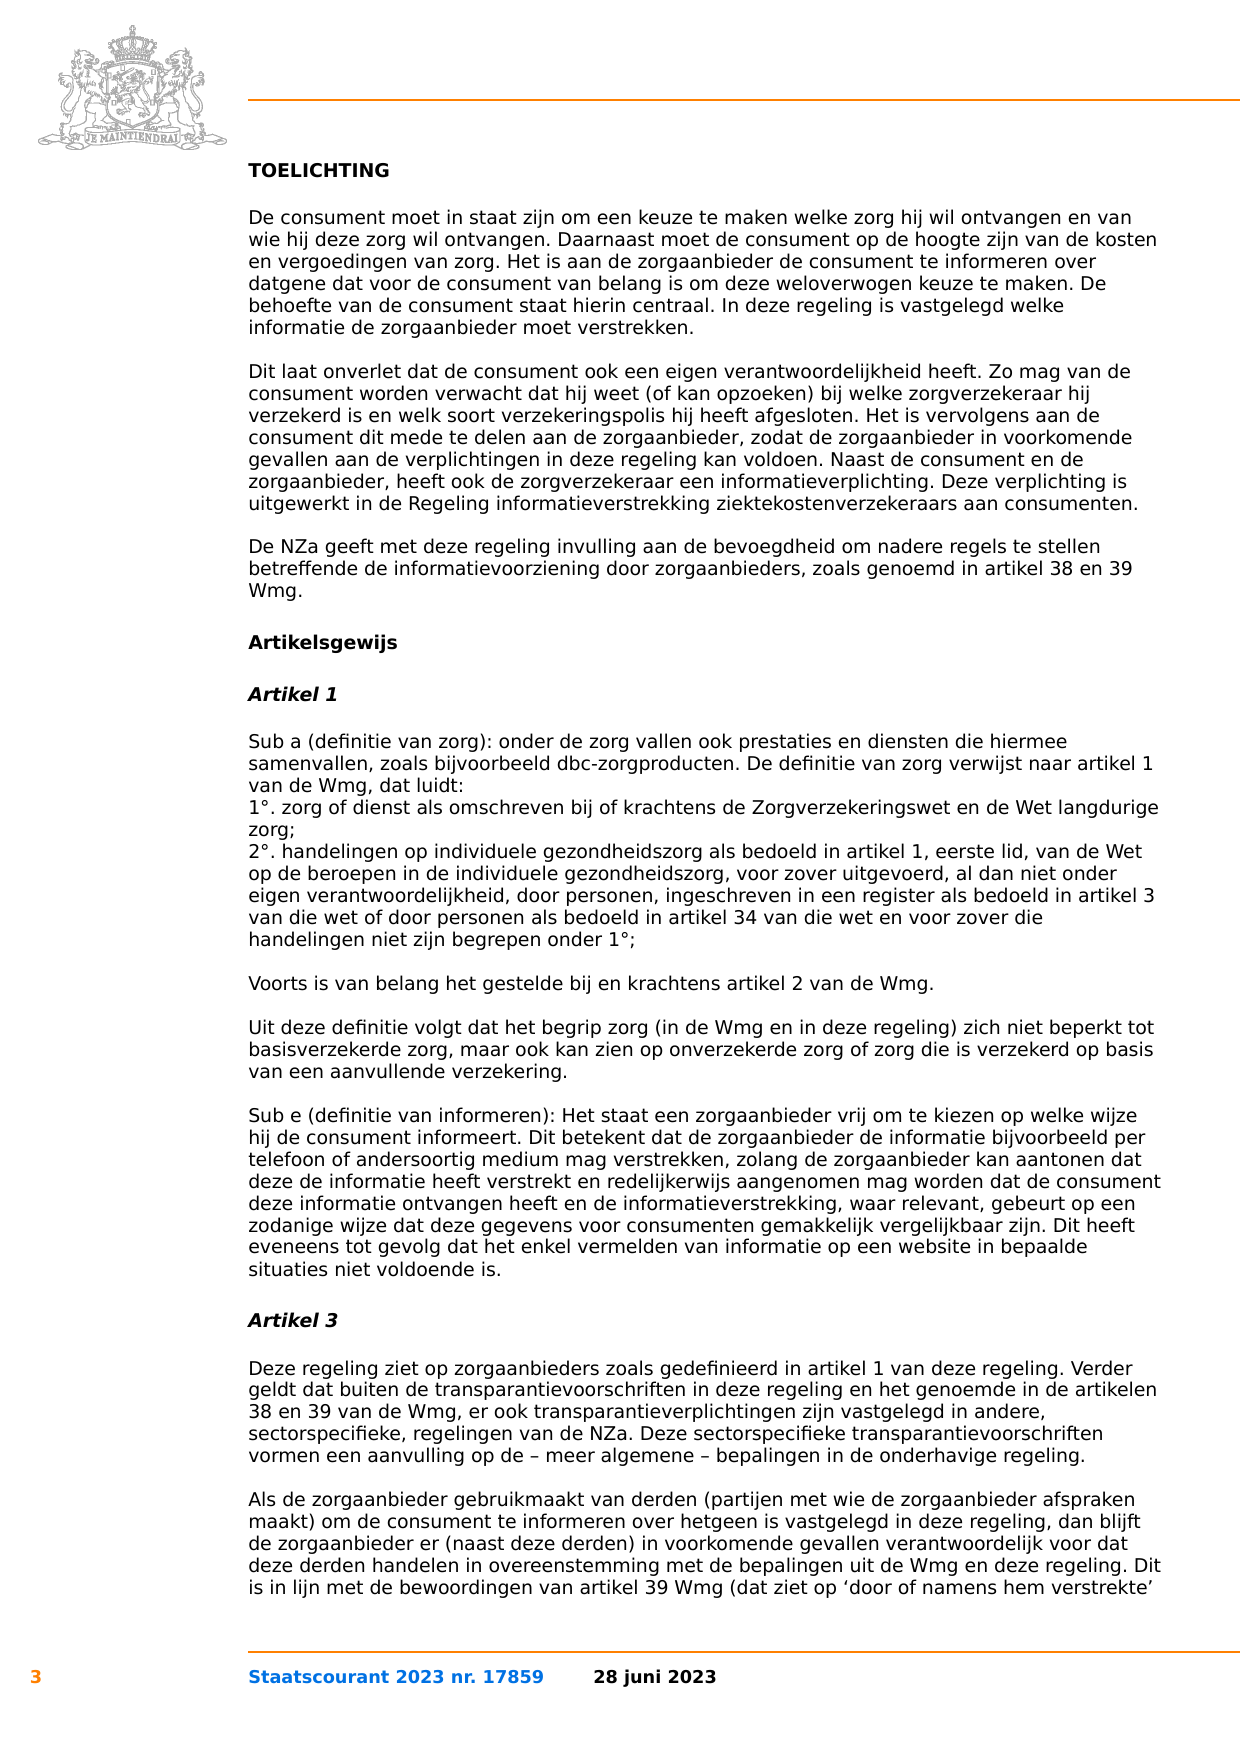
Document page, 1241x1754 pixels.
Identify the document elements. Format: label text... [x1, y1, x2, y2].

text Dit laat onverlet dat de consument ook een eigen verantwoordelijkheid heeft. Zo mag van de consument worden verwacht dat hij weet (of kan opzoeken) bij welke zorgverzekeraar hij verzekerd is en welk soort verzekeringspolis hij heeft afgesloten. Het is vervolgens aan de consument dit mede te delen aan de zorgaanbieder, zodat de zorgaanbieder in voorkomende gevallen aan de verplichtingen in deze regeling kan voldoen. Naast de consument en de zorgaanbieder, heeft ook de zorgverzekeraar een informatieverplichting. Deze verplichting is uitgewerkt in de Regeling informatieverstrekking ziektekostenverzekeraars aan consumenten. [248, 361, 1163, 514]
text Sub a (definitie van zorg): onder de zorg vallen ook prestaties en diensten die hiermee samenvallen, zoals bijvoorbeeld dbc-zorgproducten. De definitie van zorg verwijst naar artikel 1 van de Wmg, dat luidt: [248, 731, 1163, 797]
subtitle Artikelsgewijs [248, 632, 1163, 654]
text Deze regeling ziet op zorgaanbieders zoals gedefinieerd in artikel 1 van deze regeling. Verder geldt dat buiten de transparantievoorschriften in deze regeling en het genoemde in de artikelen 38 en 39 van de Wmg, er ook transparantieverplichtingen zijn vastgelegd in andere, sectorspecifieke, regelingen van de NZa. Deze sectorspecifieke transparantievoorschriften vormen een aanvulling op de – meer algemene – bepalingen in de onderhavige regeling. [248, 1357, 1163, 1467]
text 2°. handelingen op individuele gezondheidszorg als bedoeld in artikel 1, eerste lid, van de Wet op de beroepen in de individuele gezondheidszorg, voor zover uitgevoerd, al dan niet onder eigen verantwoordelijkheid, door personen, ingeschreven in een register als bedoeld in artikel 3 van die wet of door personen als bedoeld in artikel 34 van die wet en voor zover die handelingen niet zijn begrepen onder 1°; [248, 841, 1163, 951]
text Sub e (definitie van informeren): Het staat een zorgaanbieder vrij om te kiezen op welke wijze hij de consument informeert. Dit betekent dat de zorgaanbieder de informatie bijvoorbeeld per telefoon of andersoortig medium mag verstrekken, zolang de zorgaanbieder kan aantonen dat deze de informatie heeft verstrekt en redelijkerwijs aangenomen mag worden dat de consument deze informatie ontvangen heeft en de informatieverstrekking, waar relevant, gebeurt op een zodanige wijze dat deze gegevens voor consumenten gemakkelijk vergelijkbaar zijn. Dit heeft eveneens tot gevolg dat het enkel vermelden van informatie op een website in bepaalde situaties niet voldoende is. [248, 1104, 1163, 1280]
picture [38, 25, 227, 150]
text De consument moet in staat zijn om een keuze te maken welke zorg hij wil ontvangen en van wie hij deze zorg wil ontvangen. Daarnaast moet de consument op de hoogte zijn van de kosten en vergoedingen van zorg. Het is aan de zorgaanbieder de consument te informeren over datgene dat voor de consument van belang is om deze weloverwogen keuze te maken. De behoefte van de consument staat hierin centraal. In deze regeling is vastgelegd welke informatie de zorgaanbieder moet verstrekken. [248, 207, 1163, 339]
subtitle TOELICHTING [248, 160, 1163, 182]
text Voorts is van belang het gestelde bij en krachtens artikel 2 van de Wmg. [248, 973, 1163, 995]
subtitle Artikel 1 [248, 684, 1163, 706]
text 1°. zorg of dienst als omschreven bij of krachtens de Zorgverzekeringswet en de Wet langdurige zorg; [248, 797, 1163, 841]
text De NZa geeft met deze regeling invulling aan de bevoegdheid om nadere regels te stellen betreffende de informatievoorziening door zorgaanbieders, zoals genoemd in artikel 38 en 39 Wmg. [248, 536, 1163, 602]
subtitle Artikel 3 [248, 1310, 1163, 1332]
text Als de zorgaanbieder gebruikmaakt van derden (partijen met wie de zorgaanbieder afspraken maakt) om de consument te informeren over hetgeen is vastgelegd in deze regeling, dan blijft de zorgaanbieder er (naast deze derden) in voorkomende gevallen verantwoordelijk voor dat deze derden handelen in overeenstemming met de bepalingen uit de Wmg en deze regeling. Dit is in lijn met de bewoordingen van artikel 39 Wmg (dat ziet op ‘door of namens hem verstrekte’ [248, 1489, 1163, 1599]
text Uit deze definitie volgt dat het begrip zorg (in de Wmg en in deze regeling) zich niet beperkt tot basisverzekerde zorg, maar ook kan zien op onverzekerde zorg of zorg die is verzekerd op basis van een aanvullende verzekering. [248, 1017, 1163, 1083]
